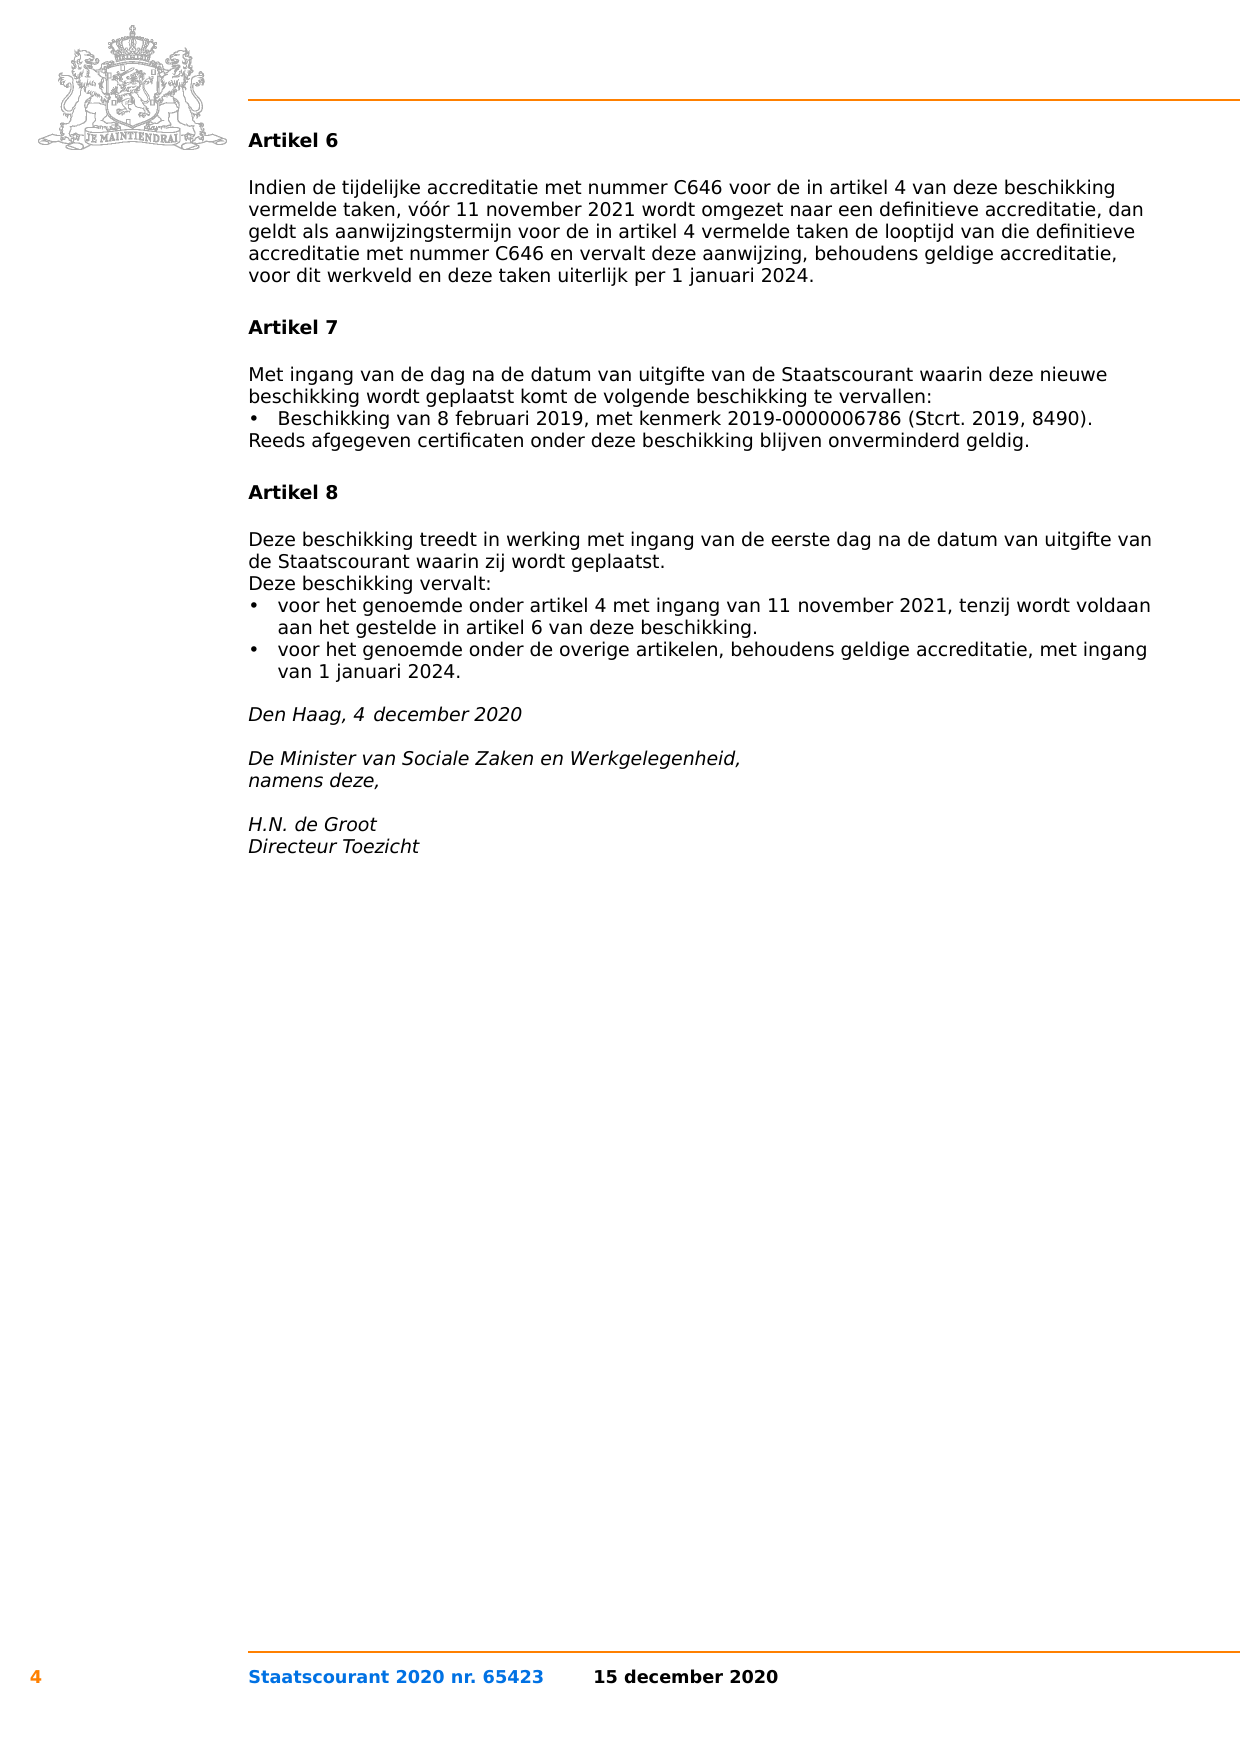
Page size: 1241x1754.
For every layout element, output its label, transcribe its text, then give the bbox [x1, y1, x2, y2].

text • voor het genoemde onder de overige artikelen, behoudens geldige accreditatie, met ingang van 1 januari 2024. [248, 638, 1163, 682]
text Indien de tijdelijke accreditatie met nummer C646 voor de in artikel 4 van deze beschikking vermelde taken, vóór 11 november 2021 wordt omgezet naar een definitieve accreditatie, dan geldt als aanwijzingstermijn voor de in artikel 4 vermelde taken de looptijd van die definitieve accreditatie met nummer C646 en vervalt deze aanwijzing, behoudens geldige accreditatie, voor dit werkveld en deze taken uiterlijk per 1 januari 2024. [248, 177, 1163, 287]
text • voor het genoemde onder artikel 4 met ingang van 11 november 2021, tenzij wordt voldaan aan het gestelde in artikel 6 van deze beschikking. [248, 594, 1163, 638]
text Deze beschikking treedt in werking met ingang van de eerste dag na de datum van uitgifte van de Staatscourant waarin zij wordt geplaatst. [248, 529, 1163, 573]
text • Beschikking van 8 februari 2019, met kenmerk 2019-0000006786 (Stcrt. 2019, 8490). [248, 408, 1163, 430]
text Deze beschikking vervalt: [248, 573, 1163, 594]
picture [38, 25, 227, 150]
subtitle Artikel 8 [248, 482, 1163, 504]
subtitle Artikel 7 [248, 317, 1163, 339]
text De Minister van Sociale Zaken en Werkgelegenheid, namens deze, H.N. de Groot Directeur Toezicht [248, 748, 1163, 858]
subtitle Artikel 6 [248, 130, 1163, 152]
text Reeds afgegeven certificaten onder deze beschikking blijven onverminderd geldig. [248, 430, 1163, 452]
text Den Haag, 4 december 2020 [248, 704, 1163, 726]
text Met ingang van de dag na de datum van uitgifte van de Staatscourant waarin deze nieuwe beschikking wordt geplaatst komt de volgende beschikking te vervallen: [248, 364, 1163, 408]
